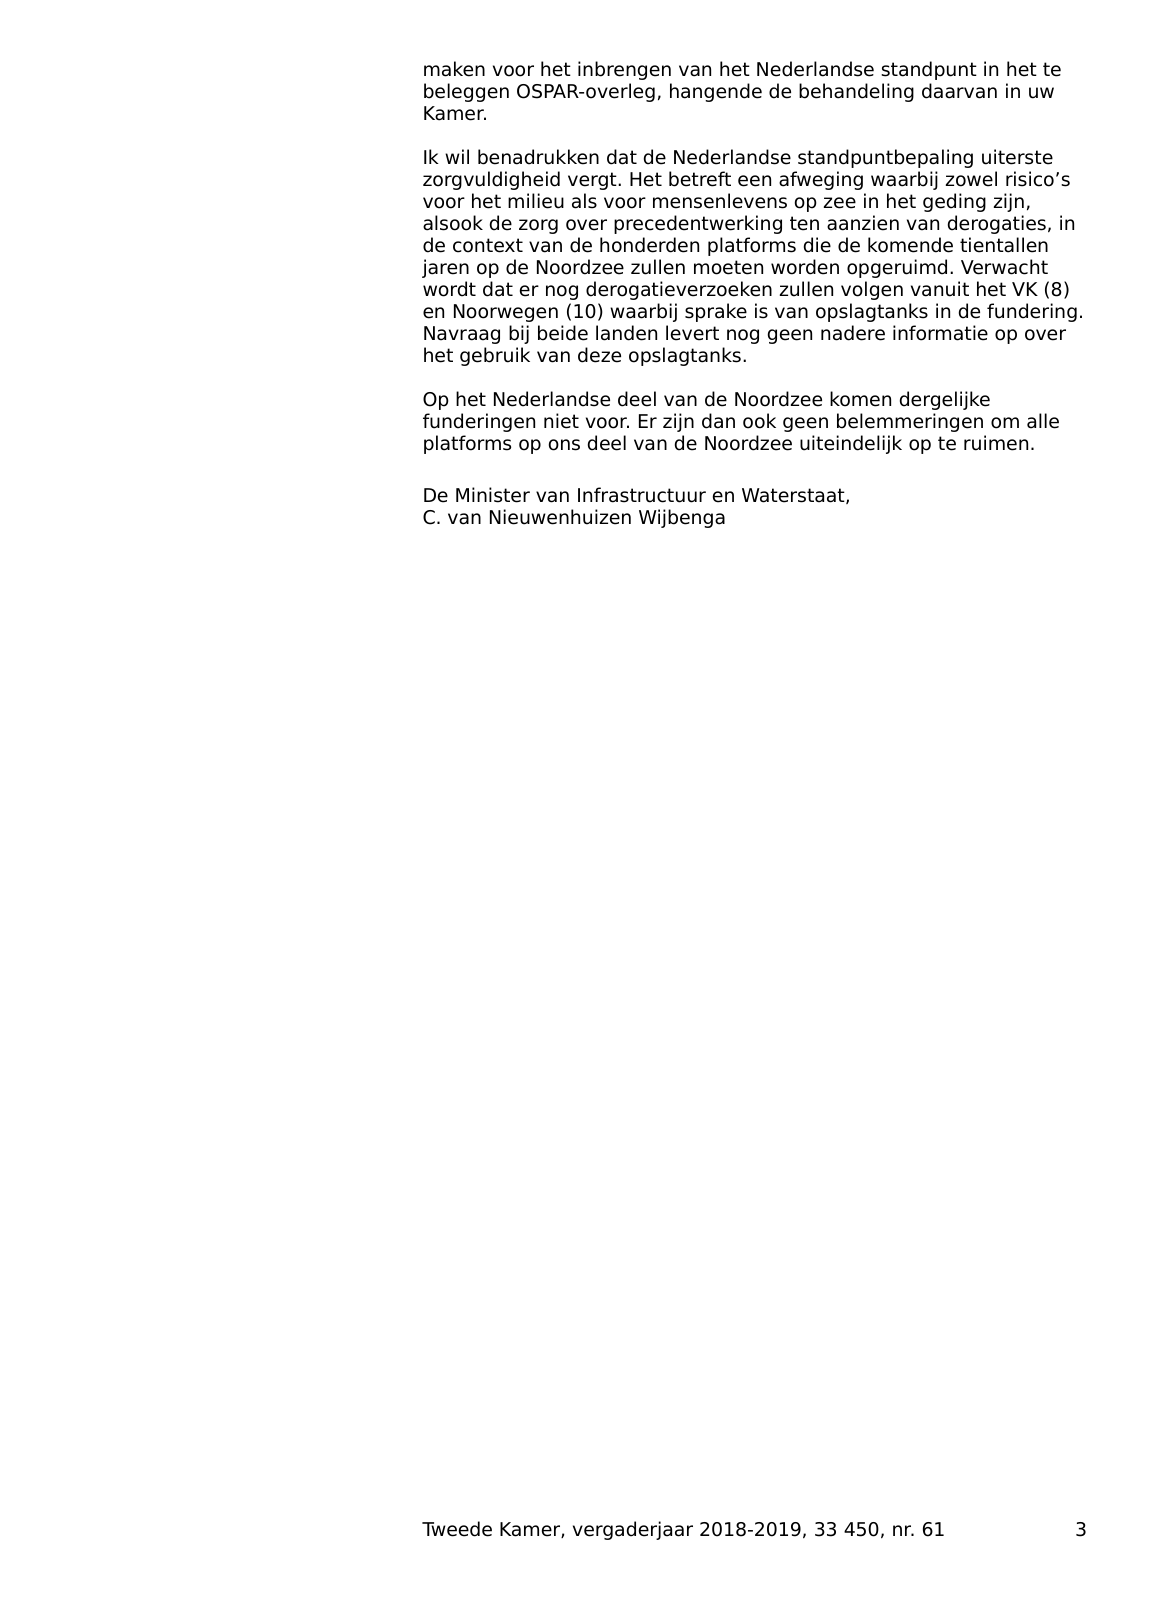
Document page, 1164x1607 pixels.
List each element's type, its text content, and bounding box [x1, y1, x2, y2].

text maken voor het inbrengen van het Nederlandse standpunt in het te beleggen OSPAR-overleg, hangende de behandeling daarvan in uw Kamer. [422, 59, 1087, 125]
text De Minister van Infrastructuur en Waterstaat, C. van Nieuwenhuizen Wijbenga [422, 485, 1087, 529]
text Op het Nederlandse deel van de Noordzee komen dergelijke funderingen niet voor. Er zijn dan ook geen belemmeringen om alle platforms op ons deel van de Noordzee uiteindelijk op te ruimen. [422, 389, 1087, 455]
text Ik wil benadrukken dat de Nederlandse standpuntbepaling uiterste zorgvuldigheid vergt. Het betreft een afweging waarbij zowel risico’s voor het milieu als voor mensenlevens op zee in het geding zijn, alsook de zorg over precedentwerking ten aanzien van derogaties, in de context van de honderden platforms die de komende tientallen jaren op de Noordzee zullen moeten worden opgeruimd. Verwacht wordt dat er nog derogatieverzoeken zullen volgen vanuit het VK (8) en Noorwegen (10) waarbij sprake is van opslagtanks in de fundering. Navraag bij beide landen levert nog geen nadere informatie op over het gebruik van deze opslagtanks. [422, 147, 1087, 367]
